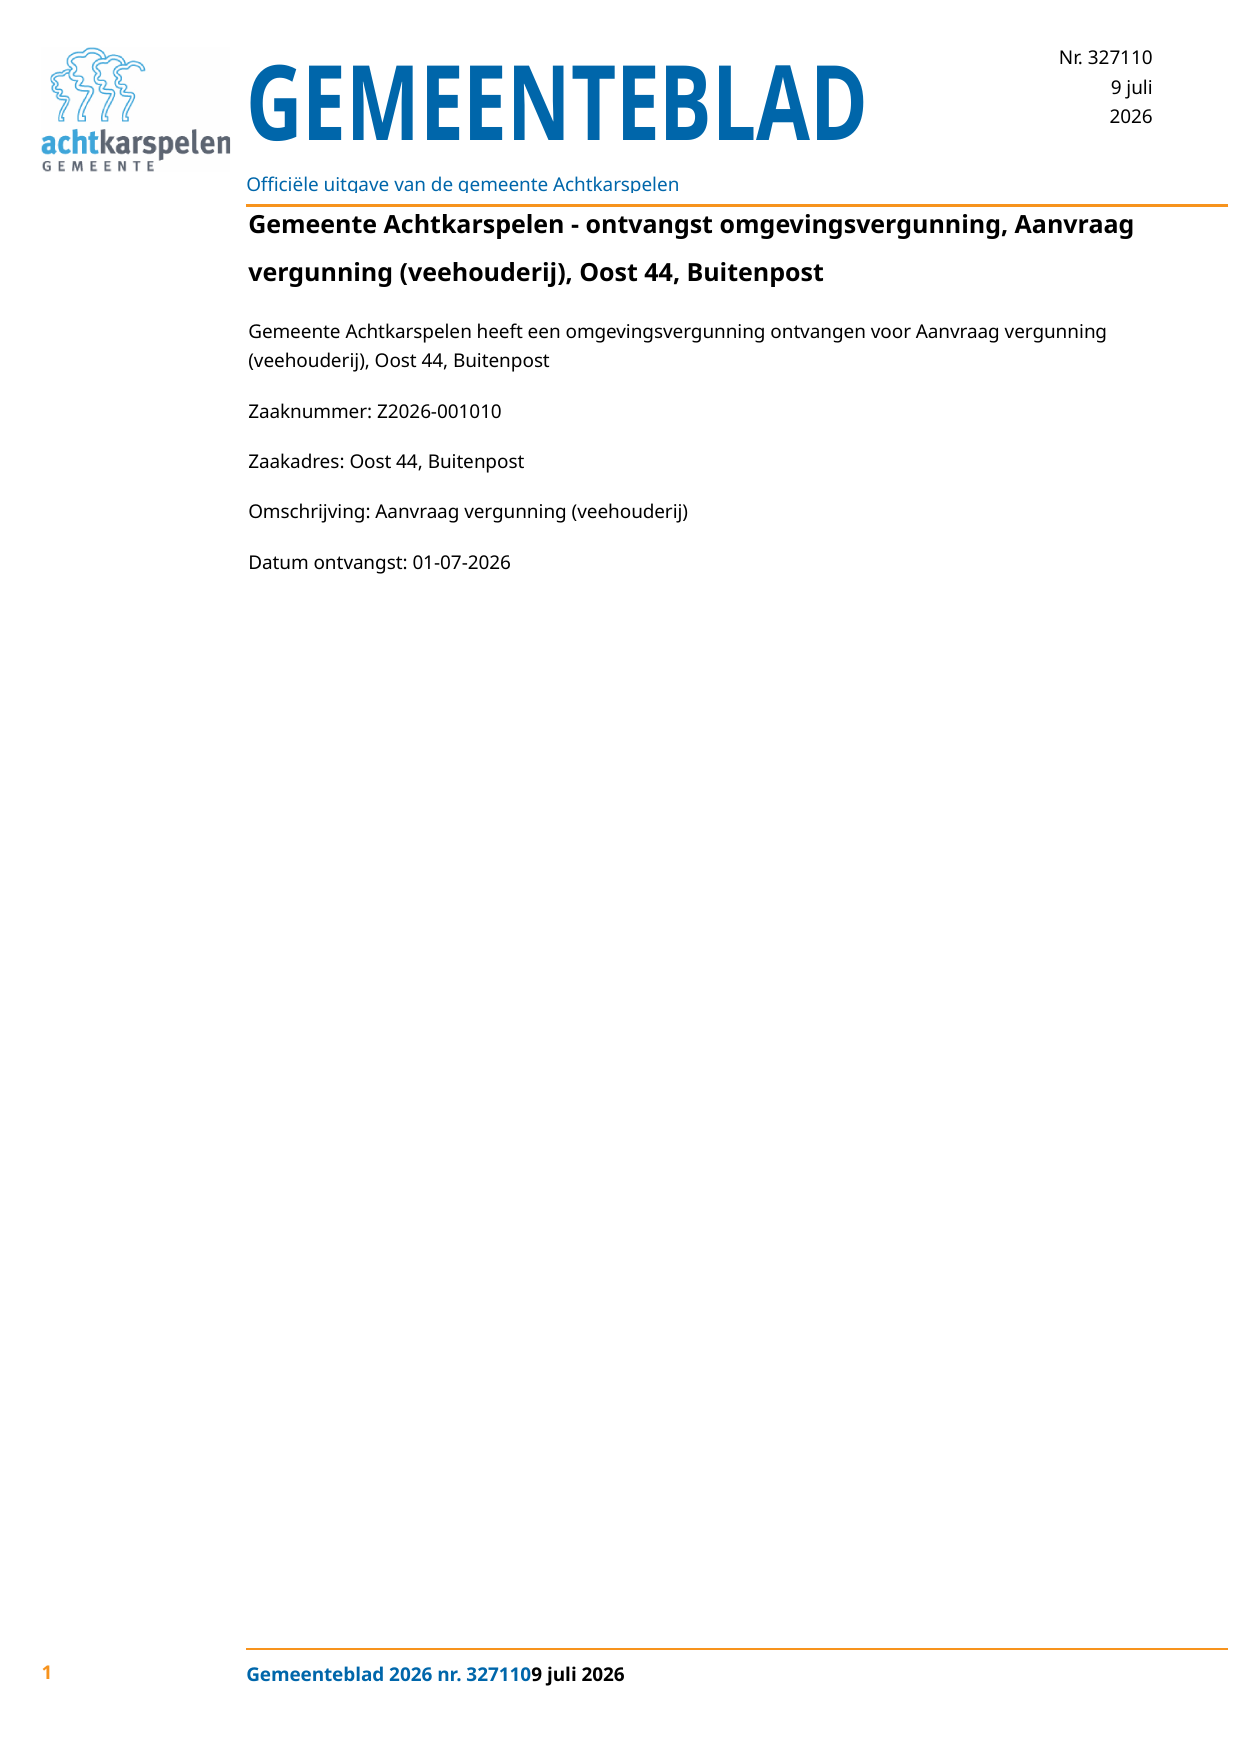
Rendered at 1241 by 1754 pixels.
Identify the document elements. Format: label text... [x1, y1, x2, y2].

text Gemeente Achtkarspelen heeft een omgevingsvergunning ontvangen voor Aanvraag vergunning (veehouderij), Oost 44, Buitenpost [248, 318, 1152, 373]
picture [41, 47, 231, 172]
text Omschrijving: Aanvraag vergunning (veehouderij) [248, 499, 1152, 524]
text Datum ontvangst: 01-07-2026 [248, 549, 1152, 575]
text Zaaknummer: Z2026-001010 [248, 398, 1152, 424]
text Gemeente Achtkarspelen - ontvangst omgevingsvergunning, Aanvraag vergunning (veehouderij), Oost 44, Buitenpost [248, 207, 1152, 288]
text Zaakadres: Oost 44, Buitenpost [248, 448, 1152, 474]
